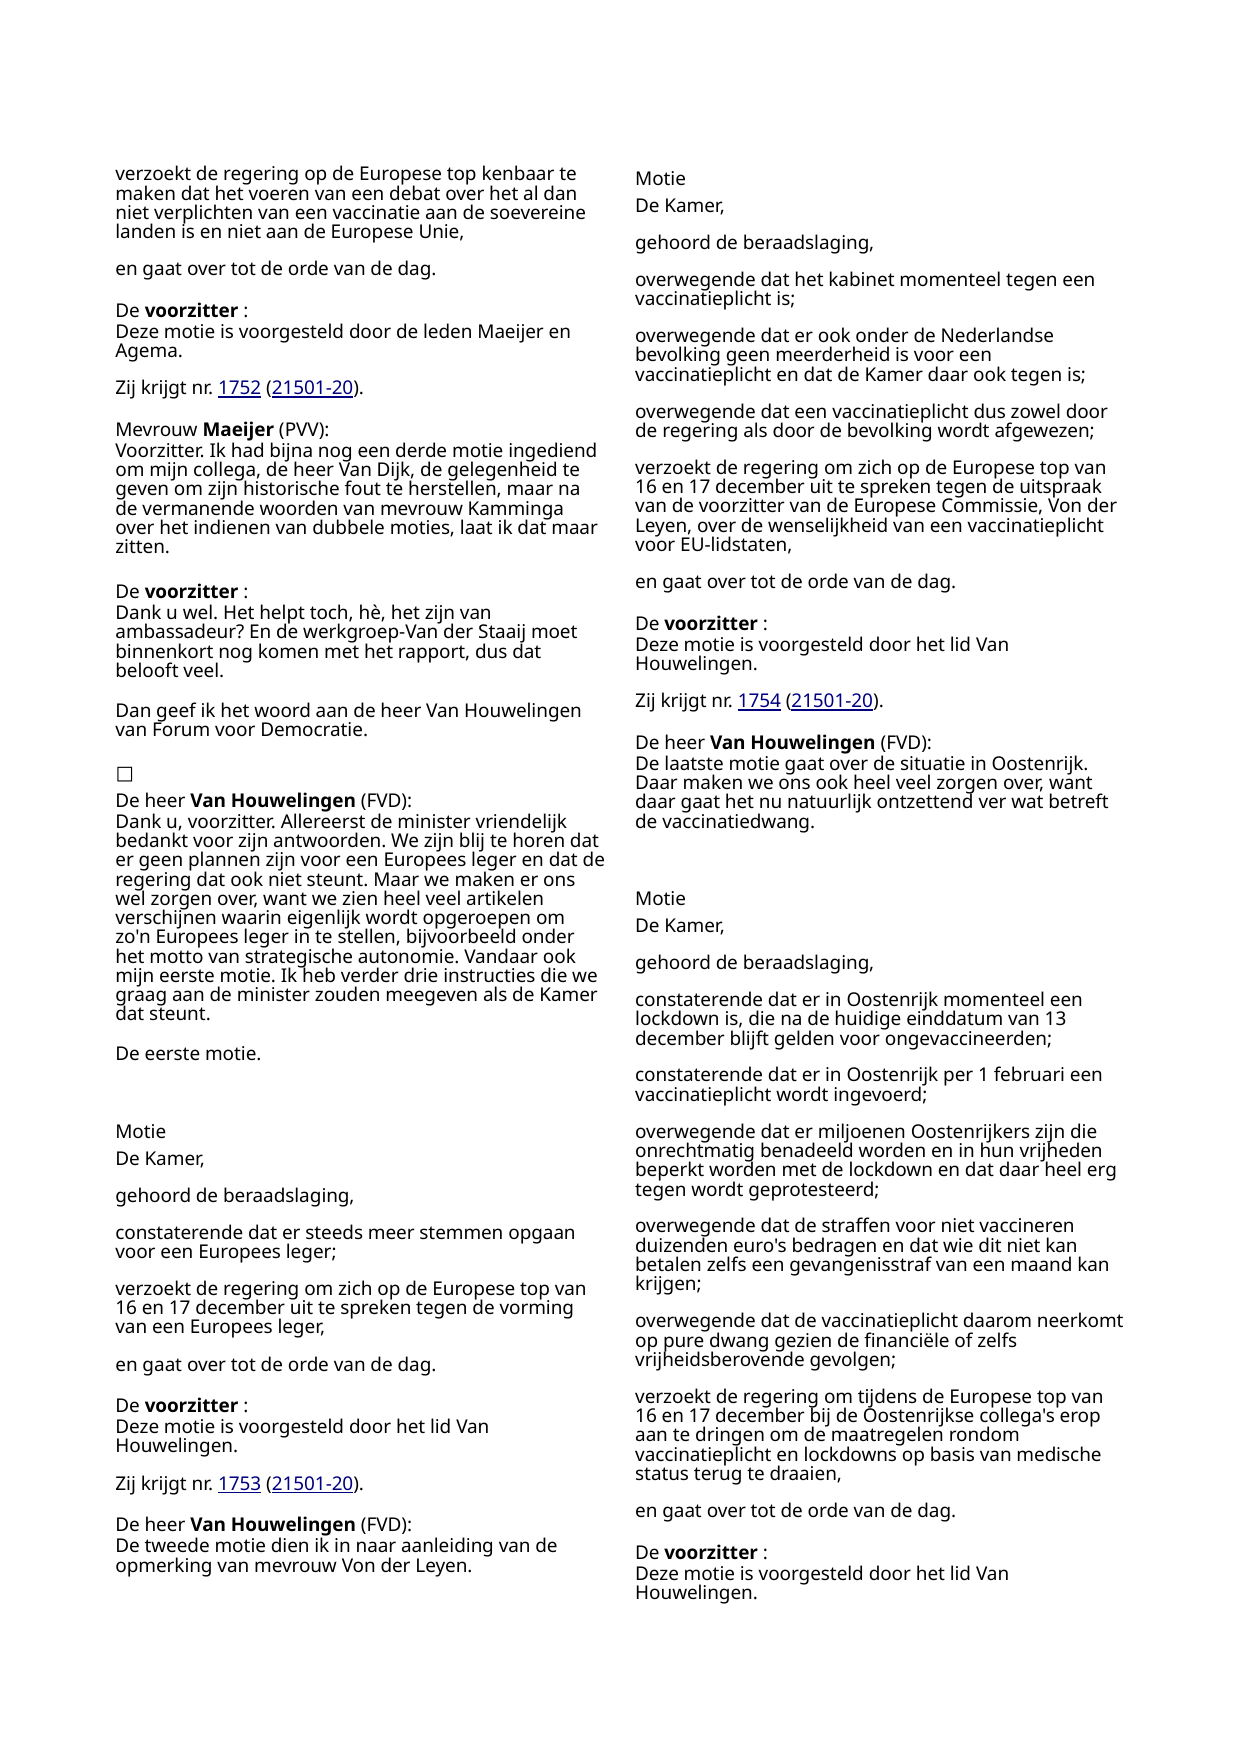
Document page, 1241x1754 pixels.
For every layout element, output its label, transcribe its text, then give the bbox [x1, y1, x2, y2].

text De laatste motie gaat over de situatie in Oostenrijk. Daar maken we ons ook heel veel zorgen over, want daar gaat het nu natuurlijk ontzettend ver wat betreft de vaccinatiedwang. [635, 755, 1125, 832]
text overwegende dat het kabinet momenteel tegen een vaccinatieplicht is; [635, 271, 1125, 309]
text De Kamer, [635, 917, 1125, 936]
text overwegende dat een vaccinatieplicht dus zowel door de regering als door de bevolking wordt afgewezen; [635, 403, 1125, 441]
text De voorzitter : [635, 610, 1125, 636]
text en gaat over tot de orde van de dag. [635, 573, 1125, 592]
text overwegende dat er ook onder de Nederlandse bevolking geen meerderheid is voor een vaccinatieplicht en dat de Kamer daar ook tegen is; [635, 327, 1125, 385]
text gehoord de beraadslaging, [635, 954, 1125, 973]
text overwegende dat de vaccinatieplicht daarom neerkomt op pure dwang gezien de financiële of zelfs vrijheidsberovende gevolgen; [635, 1312, 1125, 1370]
text gehoord de beraadslaging, [635, 234, 1125, 253]
text Mevrouw Maeijer (PVV): [115, 416, 605, 442]
text De eerste motie. [115, 1045, 605, 1065]
text en gaat over tot de orde van de dag. [635, 1502, 1125, 1521]
text De voorzitter : [635, 1539, 1125, 1564]
text Deze motie is voorgesteld door het lid Van Houwelingen. [115, 1418, 605, 1457]
text De voorzitter : [115, 1392, 605, 1418]
text Dank u, voorzitter. Allereerst de minister vriendelijk bedankt voor zijn antwoorden. We zijn blij te horen dat er geen plannen zijn voor een Europees leger en dat de regering dat ook niet steunt. Maar we maken er ons wel zorgen over, want we zien heel veel artikelen verschijnen waarin eigenlijk wordt opgeroepen om zo'n Europees leger in te stellen, bijvoorbeeld onder het motto van strategische autonomie. Vandaar ook mijn eerste motie. Ik heb verder drie instructies die we graag aan de minister zouden meegeven als de Kamer dat steunt. [115, 813, 605, 1025]
text De heer Van Houwelingen (FVD): [115, 1512, 605, 1537]
text constaterende dat er in Oostenrijk per 1 februari een vaccinatieplicht wordt ingevoerd; [635, 1066, 1125, 1105]
text constaterende dat er steeds meer stemmen opgaan voor een Europees leger; [115, 1224, 605, 1262]
text en gaat over tot de orde van de dag. [115, 260, 605, 279]
text constaterende dat er in Oostenrijk momenteel een lockdown is, die na de huidige einddatum van 13 december blijft gelden voor ongevaccineerden; [635, 991, 1125, 1049]
text Deze motie is voorgesteld door het lid Van Houwelingen. [635, 636, 1125, 674]
text De voorzitter : [115, 297, 605, 323]
text verzoekt de regering op de Europese top kenbaar te maken dat het voeren van een debat over het al dan niet verplichten van een vaccinatie aan de soevereine landen is en niet aan de Europese Unie, [115, 165, 605, 242]
text Dank u wel. Het helpt toch, hè, het zijn van ambassadeur? En de werkgroep-Van der Staaij moet binnenkort nog komen met het rapport, dus dat belooft veel. [115, 604, 605, 681]
text De heer Van Houwelingen (FVD): [115, 787, 605, 813]
text verzoekt de regering om tijdens de Europese top van 16 en 17 december bij de Oostenrijkse collega's erop aan te dringen om de maatregelen rondom vaccinatieplicht en lockdowns op basis van medische status terug te draaien, [635, 1388, 1125, 1484]
text en gaat over tot de orde van de dag. [115, 1356, 605, 1375]
text Zij krijgt nr. 1754 (21501-20). [635, 692, 1125, 711]
text verzoekt de regering om zich op de Europese top van 16 en 17 december uit te spreken tegen de vorming van een Europees leger, [115, 1280, 605, 1338]
text Zij krijgt nr. 1752 (21501-20). [115, 379, 605, 398]
text De voorzitter : [115, 578, 605, 604]
text overwegende dat er miljoenen Oostenrijkers zijn die onrechtmatig benadeeld worden en in hun vrijheden beperkt worden met de lockdown en dat daar heel erg tegen wordt geprotesteerd; [635, 1123, 1125, 1200]
text gehoord de beraadslaging, [115, 1187, 605, 1206]
text overwegende dat de straffen voor niet vaccineren duizenden euro's bedragen en dat wie dit niet kan betalen zelfs een gevangenisstraf van een maand kan krijgen; [635, 1217, 1125, 1294]
text De tweede motie dien ik in naar aanleiding van de opmerking van mevrouw Von der Leyen. [115, 1537, 605, 1576]
text Deze motie is voorgesteld door de leden Maeijer en Agema. [115, 323, 605, 361]
text De heer Van Houwelingen (FVD): [635, 729, 1125, 755]
text De Kamer, [635, 197, 1125, 216]
text Dan geef ik het woord aan de heer Van Houwelingen van Forum voor Democratie. [115, 702, 605, 740]
text ⬜ [115, 761, 605, 787]
text Deze motie is voorgesteld door het lid Van Houwelingen. [635, 1564, 1125, 1603]
text Motie [635, 165, 1125, 191]
text verzoekt de regering om zich op de Europese top van 16 en 17 december uit te spreken tegen de uitspraak van de voorzitter van de Europese Commissie, Von der Leyen, over de wenselijkheid van een vaccinatieplicht voor EU-lidstaten, [635, 459, 1125, 555]
text Zij krijgt nr. 1753 (21501-20). [115, 1474, 605, 1494]
text Motie [635, 885, 1125, 911]
text Motie [115, 1118, 605, 1144]
text De Kamer, [115, 1150, 605, 1169]
text Voorzitter. Ik had bijna nog een derde motie ingediend om mijn collega, de heer Van Dijk, de gelegenheid te geven om zijn historische fout te herstellen, maar na de vermanende woorden van mevrouw Kamminga over het indienen van dubbele moties, laat ik dat maar zitten. [115, 442, 605, 557]
